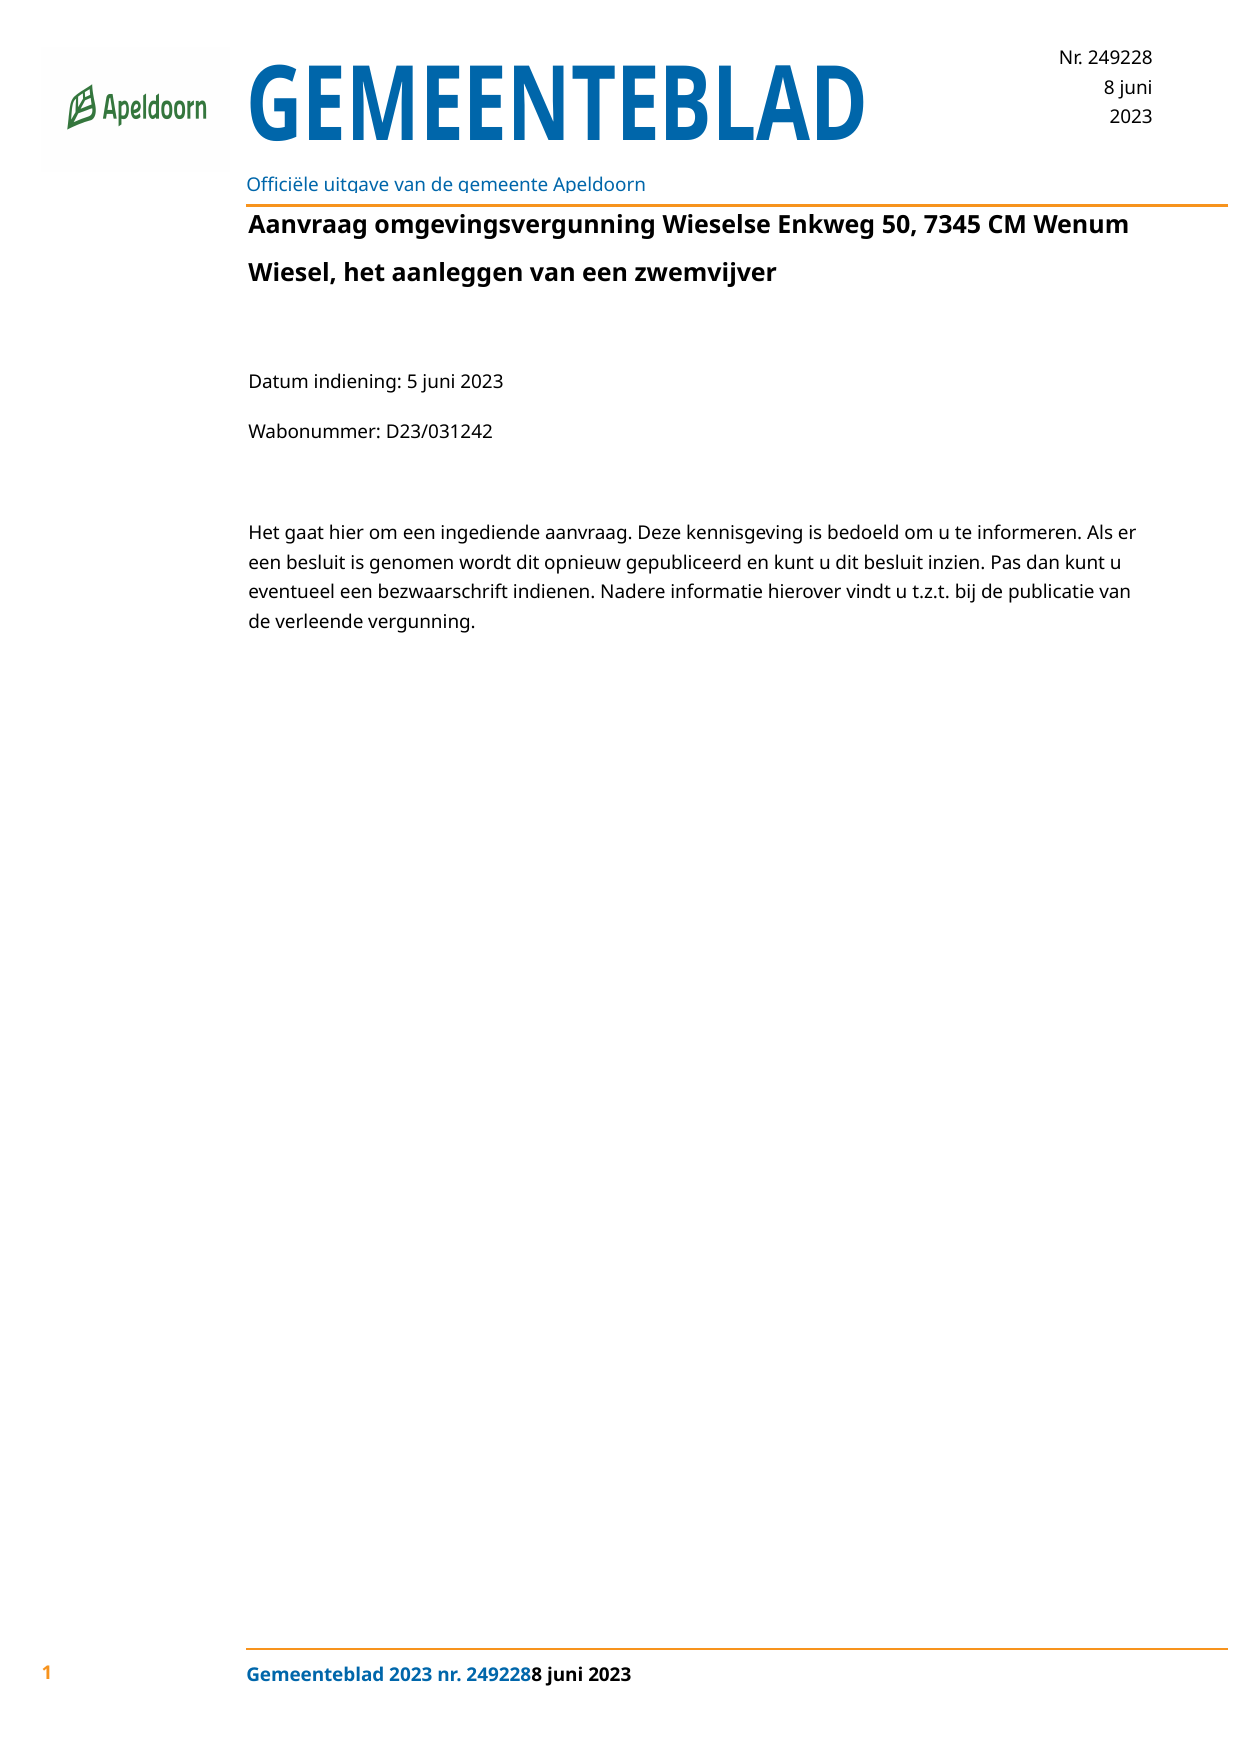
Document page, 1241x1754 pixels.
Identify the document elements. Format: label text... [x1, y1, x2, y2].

text Datum indiening: 5 juni 2023 [248, 368, 1152, 394]
picture [41, 47, 231, 172]
text Wabonummer: D23/031242 [248, 419, 1152, 444]
text Het gaat hier om een ingediende aanvraag. Deze kennisgeving is bedoeld om u te informeren. Als er een besluit is genomen wordt dit opnieuw gepubliceerd en kunt u dit besluit inzien. Pas dan kunt u eventueel een bezwaarschrift indienen. Nadere informatie hierover vindt u t.z.t. bij de publicatie van de verleende vergunning. [248, 519, 1152, 634]
text Aanvraag omgevingsvergunning Wieselse Enkweg 50, 7345 CM Wenum Wiesel, het aanleggen van een zwemvijver [248, 207, 1152, 288]
